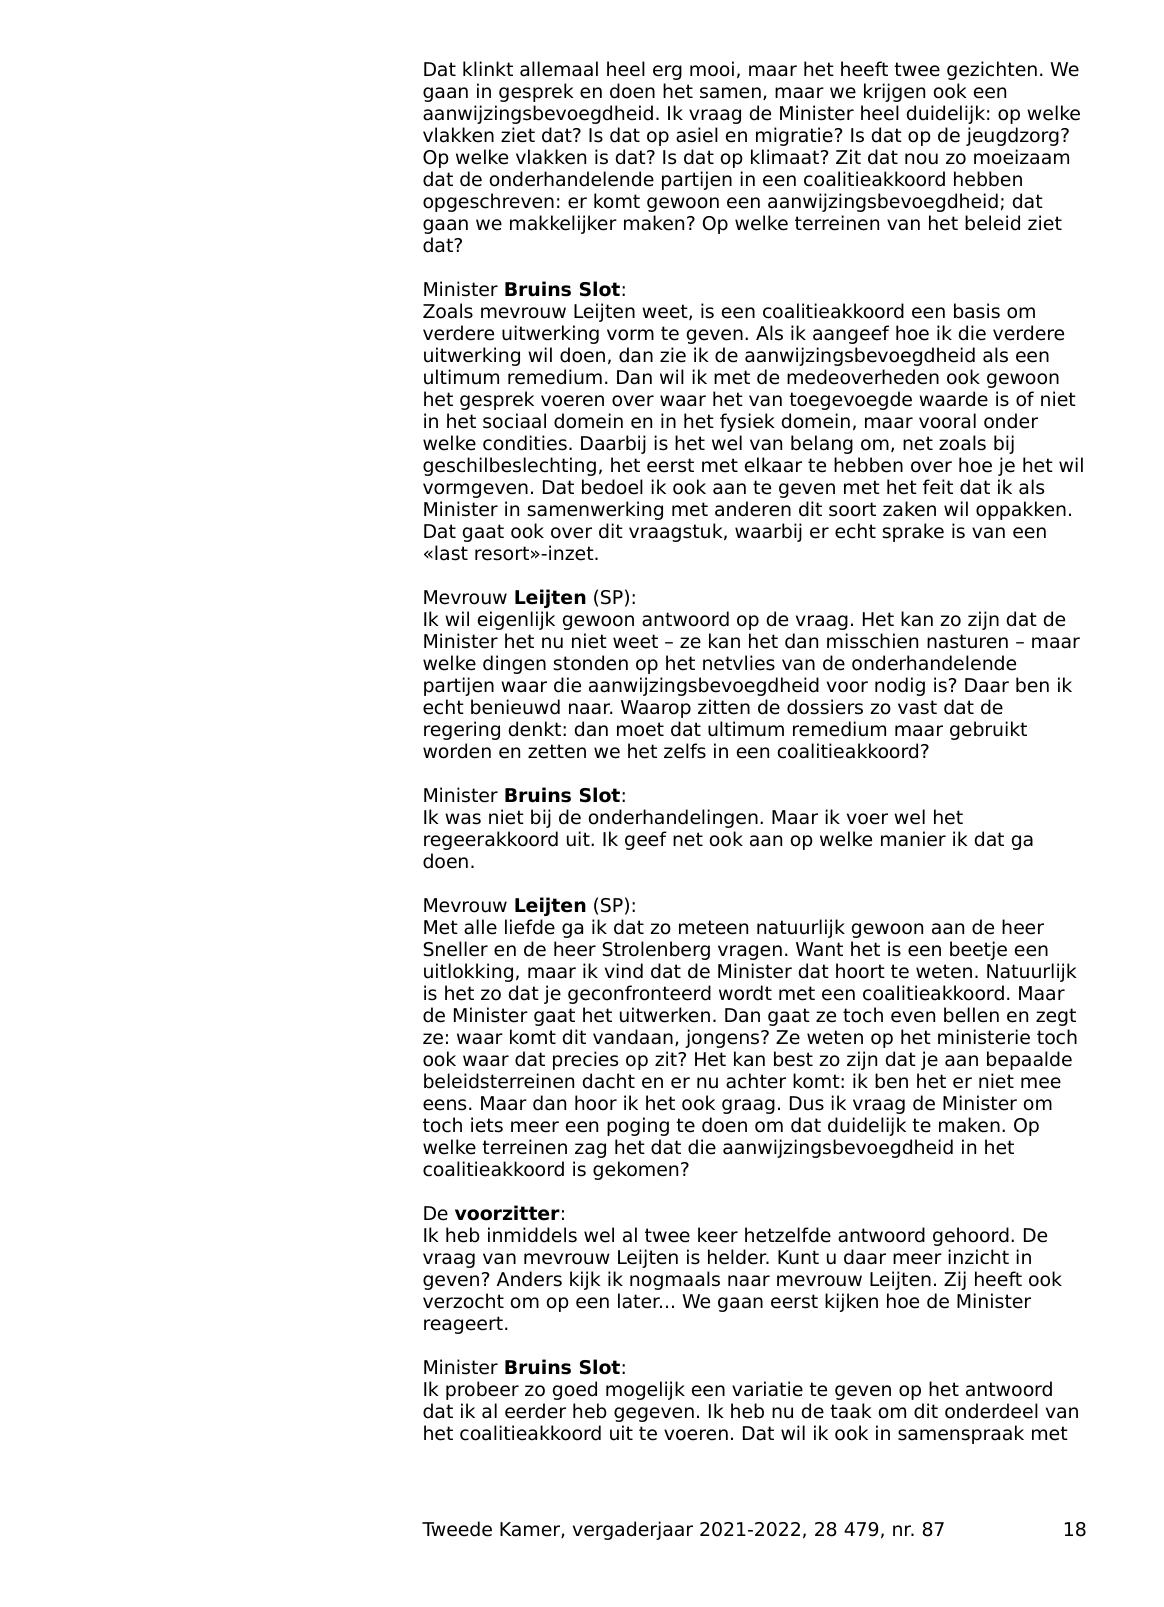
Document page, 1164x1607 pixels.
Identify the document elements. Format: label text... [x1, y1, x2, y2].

text Ik probeer zo goed mogelijk een variatie te geven op het antwoord dat ik al eerder heb gegeven. Ik heb nu de taak om dit onderdeel van het coalitieakkoord uit te voeren. Dat wil ik ook in samenspraak met [422, 1379, 1087, 1445]
text Mevrouw Leijten (SP): [422, 895, 1087, 917]
text Zoals mevrouw Leijten weet, is een coalitieakkoord een basis om verdere uitwerking vorm te geven. Als ik aangeef hoe ik die verdere uitwerking wil doen, dan zie ik de aanwijzingsbevoegdheid als een ultimum remedium. Dan wil ik met de medeoverheden ook gewoon het gesprek voeren over waar het van toegevoegde waarde is of niet in het sociaal domein en in het fysiek domein, maar vooral onder welke condities. Daarbij is het wel van belang om, net zoals bij geschilbeslechting, het eerst met elkaar te hebben over hoe je het wil vormgeven. Dat bedoel ik ook aan te geven met het feit dat ik als Minister in samenwerking met anderen dit soort zaken wil oppakken. Dat gaat ook over dit vraagstuk, waarbij er echt sprake is van een «last resort»-inzet. [422, 301, 1087, 565]
text Minister Bruins Slot: [422, 785, 1087, 807]
text Dat klinkt allemaal heel erg mooi, maar het heeft twee gezichten. We gaan in gesprek en doen het samen, maar we krijgen ook een aanwijzingsbevoegdheid. Ik vraag de Minister heel duidelijk: op welke vlakken ziet dat? Is dat op asiel en migratie? Is dat op de jeugdzorg? Op welke vlakken is dat? Is dat op klimaat? Zit dat nou zo moeizaam dat de onderhandelende partijen in een coalitieakkoord hebben opgeschreven: er komt gewoon een aanwijzingsbevoegdheid; dat gaan we makkelijker maken? Op welke terreinen van het beleid ziet dat? [422, 59, 1087, 257]
text Ik heb inmiddels wel al twee keer hetzelfde antwoord gehoord. De vraag van mevrouw Leijten is helder. Kunt u daar meer inzicht in geven? Anders kijk ik nogmaals naar mevrouw Leijten. Zij heeft ook verzocht om op een later... We gaan eerst kijken hoe de Minister reageert. [422, 1225, 1087, 1335]
text Ik was niet bij de onderhandelingen. Maar ik voer wel het regeerakkoord uit. Ik geef net ook aan op welke manier ik dat ga doen. [422, 807, 1087, 873]
text Ik wil eigenlijk gewoon antwoord op de vraag. Het kan zo zijn dat de Minister het nu niet weet – ze kan het dan misschien nasturen – maar welke dingen stonden op het netvlies van de onderhandelende partijen waar die aanwijzingsbevoegdheid voor nodig is? Daar ben ik echt benieuwd naar. Waarop zitten de dossiers zo vast dat de regering denkt: dan moet dat ultimum remedium maar gebruikt worden en zetten we het zelfs in een coalitieakkoord? [422, 609, 1087, 763]
text Met alle liefde ga ik dat zo meteen natuurlijk gewoon aan de heer Sneller en de heer Strolenberg vragen. Want het is een beetje een uitlokking, maar ik vind dat de Minister dat hoort te weten. Natuurlijk is het zo dat je geconfronteerd wordt met een coalitieakkoord. Maar de Minister gaat het uitwerken. Dan gaat ze toch even bellen en zegt ze: waar komt dit vandaan, jongens? Ze weten op het ministerie toch ook waar dat precies op zit? Het kan best zo zijn dat je aan bepaalde beleidsterreinen dacht en er nu achter komt: ik ben het er niet mee eens. Maar dan hoor ik het ook graag. Dus ik vraag de Minister om toch iets meer een poging te doen om dat duidelijk te maken. Op welke terreinen zag het dat die aanwijzingsbevoegdheid in het coalitieakkoord is gekomen? [422, 917, 1087, 1181]
text Minister Bruins Slot: [422, 1357, 1087, 1379]
text De voorzitter: [422, 1203, 1087, 1225]
text Minister Bruins Slot: [422, 279, 1087, 301]
text Mevrouw Leijten (SP): [422, 587, 1087, 609]
